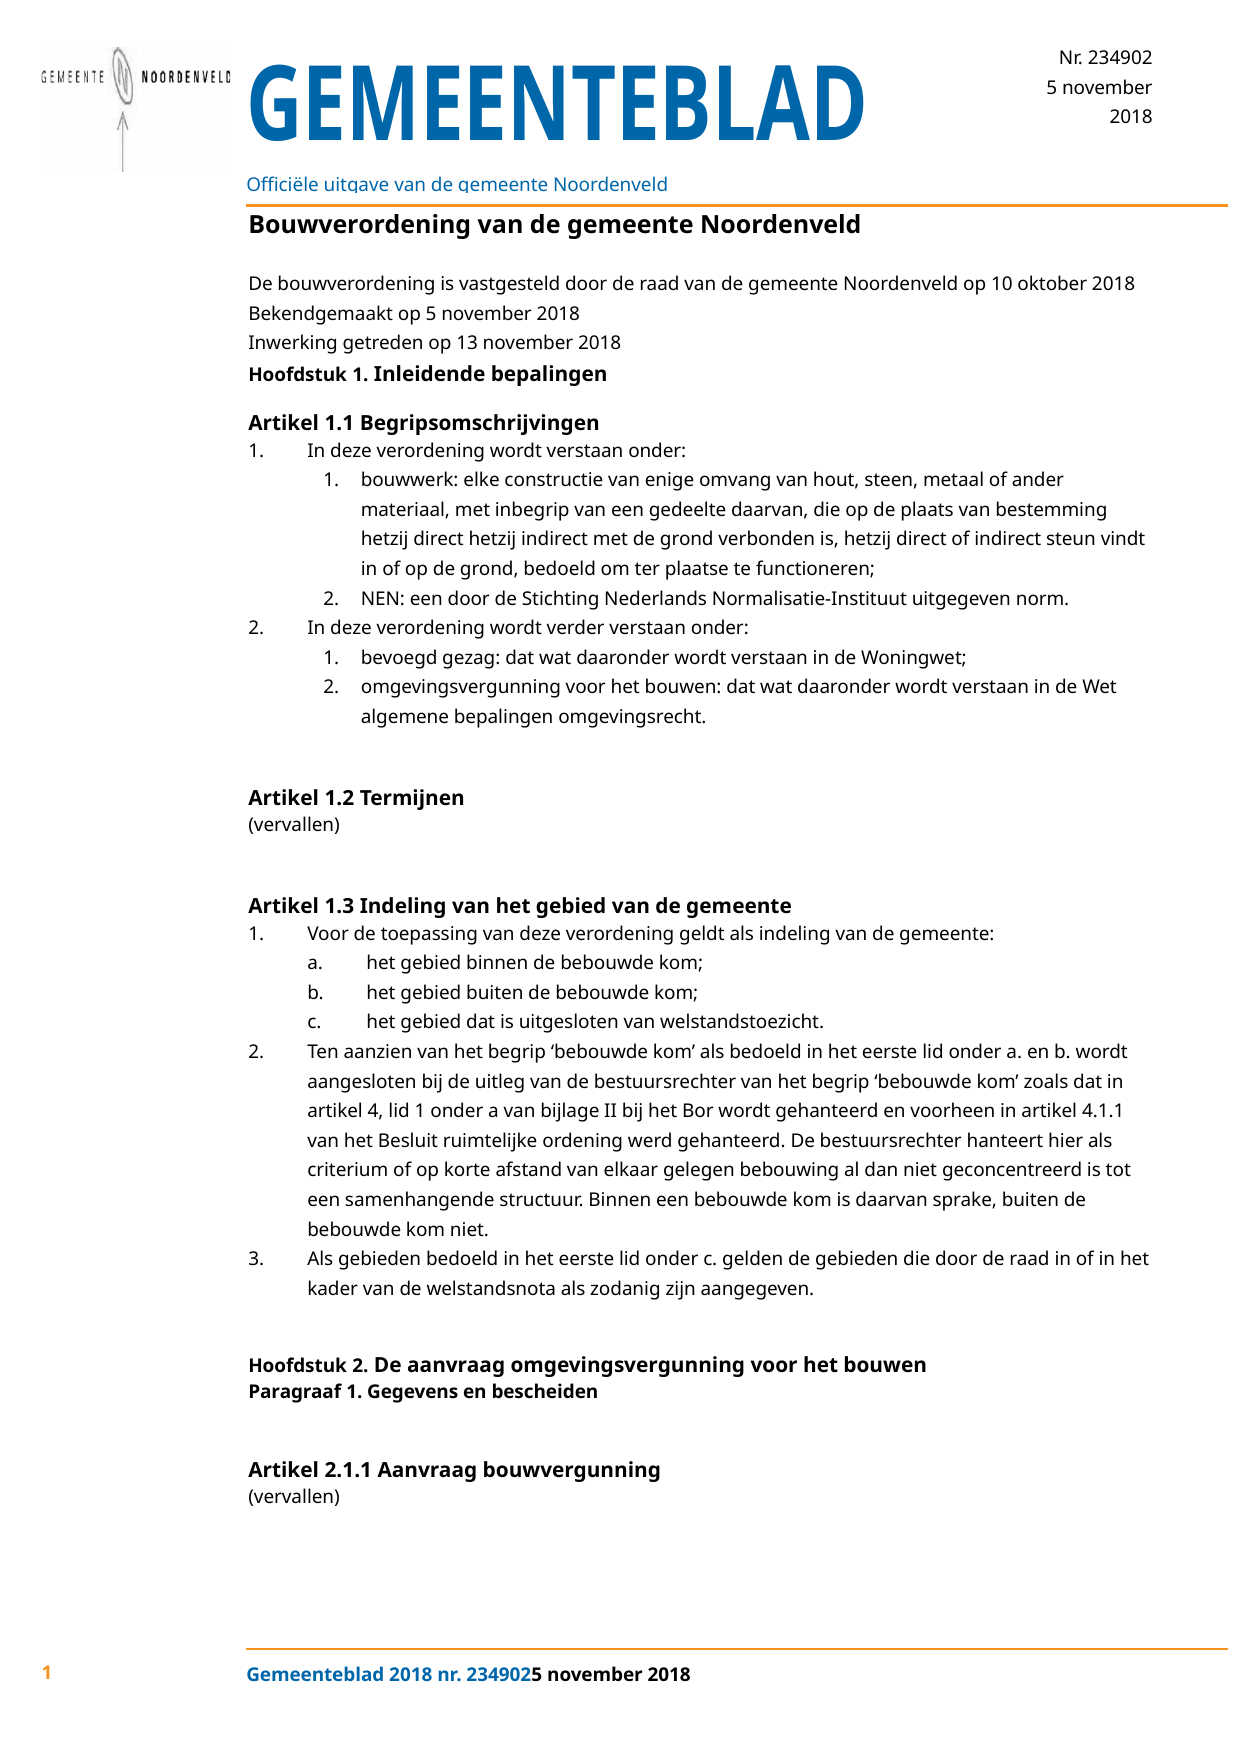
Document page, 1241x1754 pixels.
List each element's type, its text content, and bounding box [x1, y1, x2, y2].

text Artikel 2.1.1 Aanvraag bouwvergunning [248, 1455, 1152, 1483]
list Ten aanzien van het begrip ‘bebouwde kom’ als bedoeld in het eerste lid onder a. en b. wordt aangesloten bij de uitleg van de bestuursrechter van het begrip ‘bebouwde kom’ zoals dat in artikel 4, lid 1 onder a van bijlage II bij het Bor wordt gehanteerd en voorheen in artikel 4.1.1 van het Besluit ruimtelijke ordening werd gehanteerd. De bestuursrechter hanteert hier als criterium of op korte afstand van elkaar gelegen bebouwing al dan niet geconcentreerd is tot een samenhangende structuur. Binnen een bebouwde kom is daarvan sprake, buiten de bebouwde kom niet. [248, 1038, 1152, 1241]
text (vervallen) [248, 1483, 1152, 1509]
text Inwerking getreden op 13 november 2018 [248, 329, 1152, 355]
text Artikel 1.3 Indeling van het gebied van de gemeente [248, 891, 1152, 920]
picture [41, 47, 231, 172]
list het gebied buiten de bebouwde kom; [307, 979, 1152, 1005]
list omgevingsvergunning voor het bouwen: dat wat daaronder wordt verstaan in de Wet algemene bepalingen omgevingsrecht. [323, 673, 1152, 729]
list In deze verordening wordt verstaan onder: [248, 437, 1152, 462]
list het gebied dat is uitgesloten van welstandstoezicht. [307, 1009, 1152, 1034]
list het gebied binnen de bebouwde kom; [307, 949, 1152, 975]
text Hoofdstuk 1. Inleidende bepalingen [248, 359, 1152, 387]
list Als gebieden bedoeld in het eerste lid onder c. gelden de gebieden die door de raad in of in het kader van de welstandsnota als zodanig zijn aangegeven. [248, 1245, 1152, 1301]
text Bouwverordening van de gemeente Noordenveld [248, 207, 1152, 241]
text De bouwverordening is vastgesteld door de raad van de gemeente Noordenveld op 10 oktober 2018 Bekendgemaakt op 5 november 2018 [248, 270, 1152, 326]
list In deze verordening wordt verder verstaan onder: [248, 614, 1152, 640]
text Paragraaf 1. Gegevens en bescheiden [248, 1378, 1152, 1404]
list bouwwerk: elke constructie van enige omvang van hout, steen, metaal of ander materiaal, met inbegrip van een gedeelte daarvan, die op de plaats van bestemming hetzij direct hetzij indirect met de grond verbonden is, hetzij direct of indirect steun vindt in of op de grond, bedoeld om ter plaatse te functioneren; [323, 466, 1152, 581]
text Artikel 1.2 Termijnen [248, 783, 1152, 811]
text Hoofdstuk 2. De aanvraag omgevingsvergunning voor het bouwen [248, 1350, 1152, 1378]
text Artikel 1.1 Begripsomschrijvingen [248, 408, 1152, 437]
text (vervallen) [248, 811, 1152, 837]
list NEN: een door de Stichting Nederlands Normalisatie-Instituut uitgegeven norm. [323, 585, 1152, 610]
list bevoegd gezag: dat wat daaronder wordt verstaan in de Woningwet; [323, 644, 1152, 669]
list Voor de toepassing van deze verordening geldt als indeling van de gemeente: [248, 920, 1152, 946]
